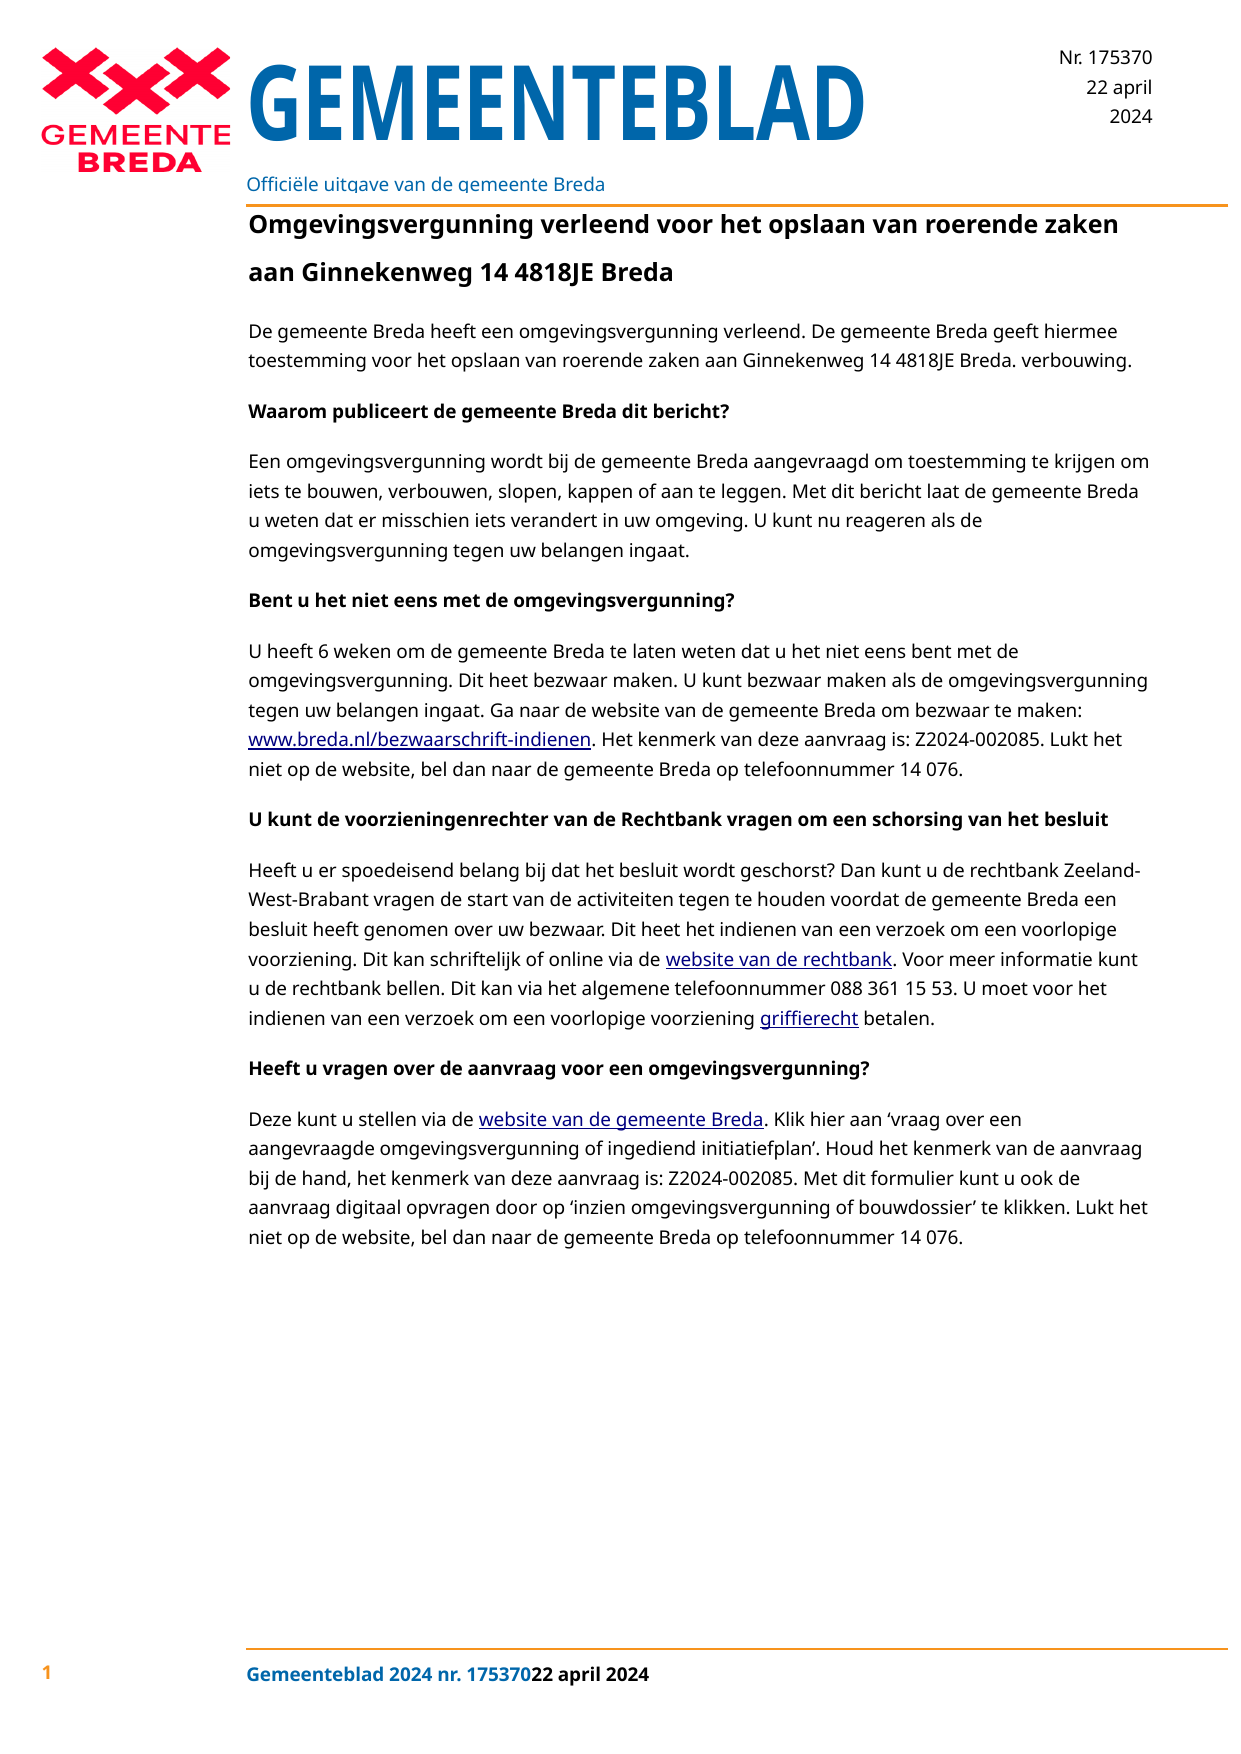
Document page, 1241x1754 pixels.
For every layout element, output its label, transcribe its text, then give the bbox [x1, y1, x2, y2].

text Heeft u er spoedeisend belang bij dat het besluit wordt geschorst? Dan kunt u de rechtbank Zeeland-West-Brabant vragen de start van de activiteiten tegen te houden voordat de gemeente Breda een besluit heeft genomen over uw bezwaar. Dit heet het indienen van een verzoek om een voorlopige voorziening. Dit kan schriftelijk of online via de website van de rechtbank. Voor meer informatie kunt u de rechtbank bellen. Dit kan via het algemene telefoonnummer 088 361 15 53. U moet voor het indienen van een verzoek om een voorlopige voorziening griffierecht betalen. [248, 857, 1152, 1031]
text Heeft u vragen over de aanvraag voor een omgevingsvergunning? [248, 1055, 1152, 1081]
text Waarom publiceert de gemeente Breda dit bericht? [248, 398, 1152, 424]
picture [41, 47, 231, 172]
text Omgevingsvergunning verleend voor het opslaan van roerende zaken aan Ginnekenweg 14 4818JE Breda [248, 207, 1152, 288]
text De gemeente Breda heeft een omgevingsvergunning verleend. De gemeente Breda geeft hiermee toestemming voor het opslaan van roerende zaken aan Ginnekenweg 14 4818JE Breda. verbouwing. [248, 318, 1152, 373]
text U heeft 6 weken om de gemeente Breda te laten weten dat u het niet eens bent met de omgevingsvergunning. Dit heet bezwaar maken. U kunt bezwaar maken als de omgevingsvergunning tegen uw belangen ingaat. Ga naar de website van de gemeente Breda om bezwaar te maken: www.breda.nl/bezwaarschrift-indienen. Het kenmerk van deze aanvraag is: Z2024-002085. Lukt het niet op de website, bel dan naar de gemeente Breda op telefoonnummer 14 076. [248, 638, 1152, 782]
text Een omgevingsvergunning wordt bij de gemeente Breda aangevraagd om toestemming te krijgen om iets te bouwen, verbouwen, slopen, kappen of aan te leggen. Met dit bericht laat de gemeente Breda u weten dat er misschien iets verandert in uw omgeving. U kunt nu reageren als de omgevingsvergunning tegen uw belangen ingaat. [248, 448, 1152, 563]
text Bent u het niet eens met de omgevingsvergunning? [248, 587, 1152, 613]
text U kunt de voorzieningenrechter van de Rechtbank vragen om een schorsing van het besluit [248, 807, 1152, 832]
text Deze kunt u stellen via de website van de gemeente Breda. Klik hier aan ‘vraag over een aangevraagde omgevingsvergunning of ingediend initiatiefplan’. Houd het kenmerk van de aanvraag bij de hand, het kenmerk van deze aanvraag is: Z2024-002085. Met dit formulier kunt u ook de aanvraag digitaal opvragen door op ‘inzien omgevingsvergunning of bouwdossier’ te klikken. Lukt het niet op de website, bel dan naar de gemeente Breda op telefoonnummer 14 076. [248, 1106, 1152, 1250]
